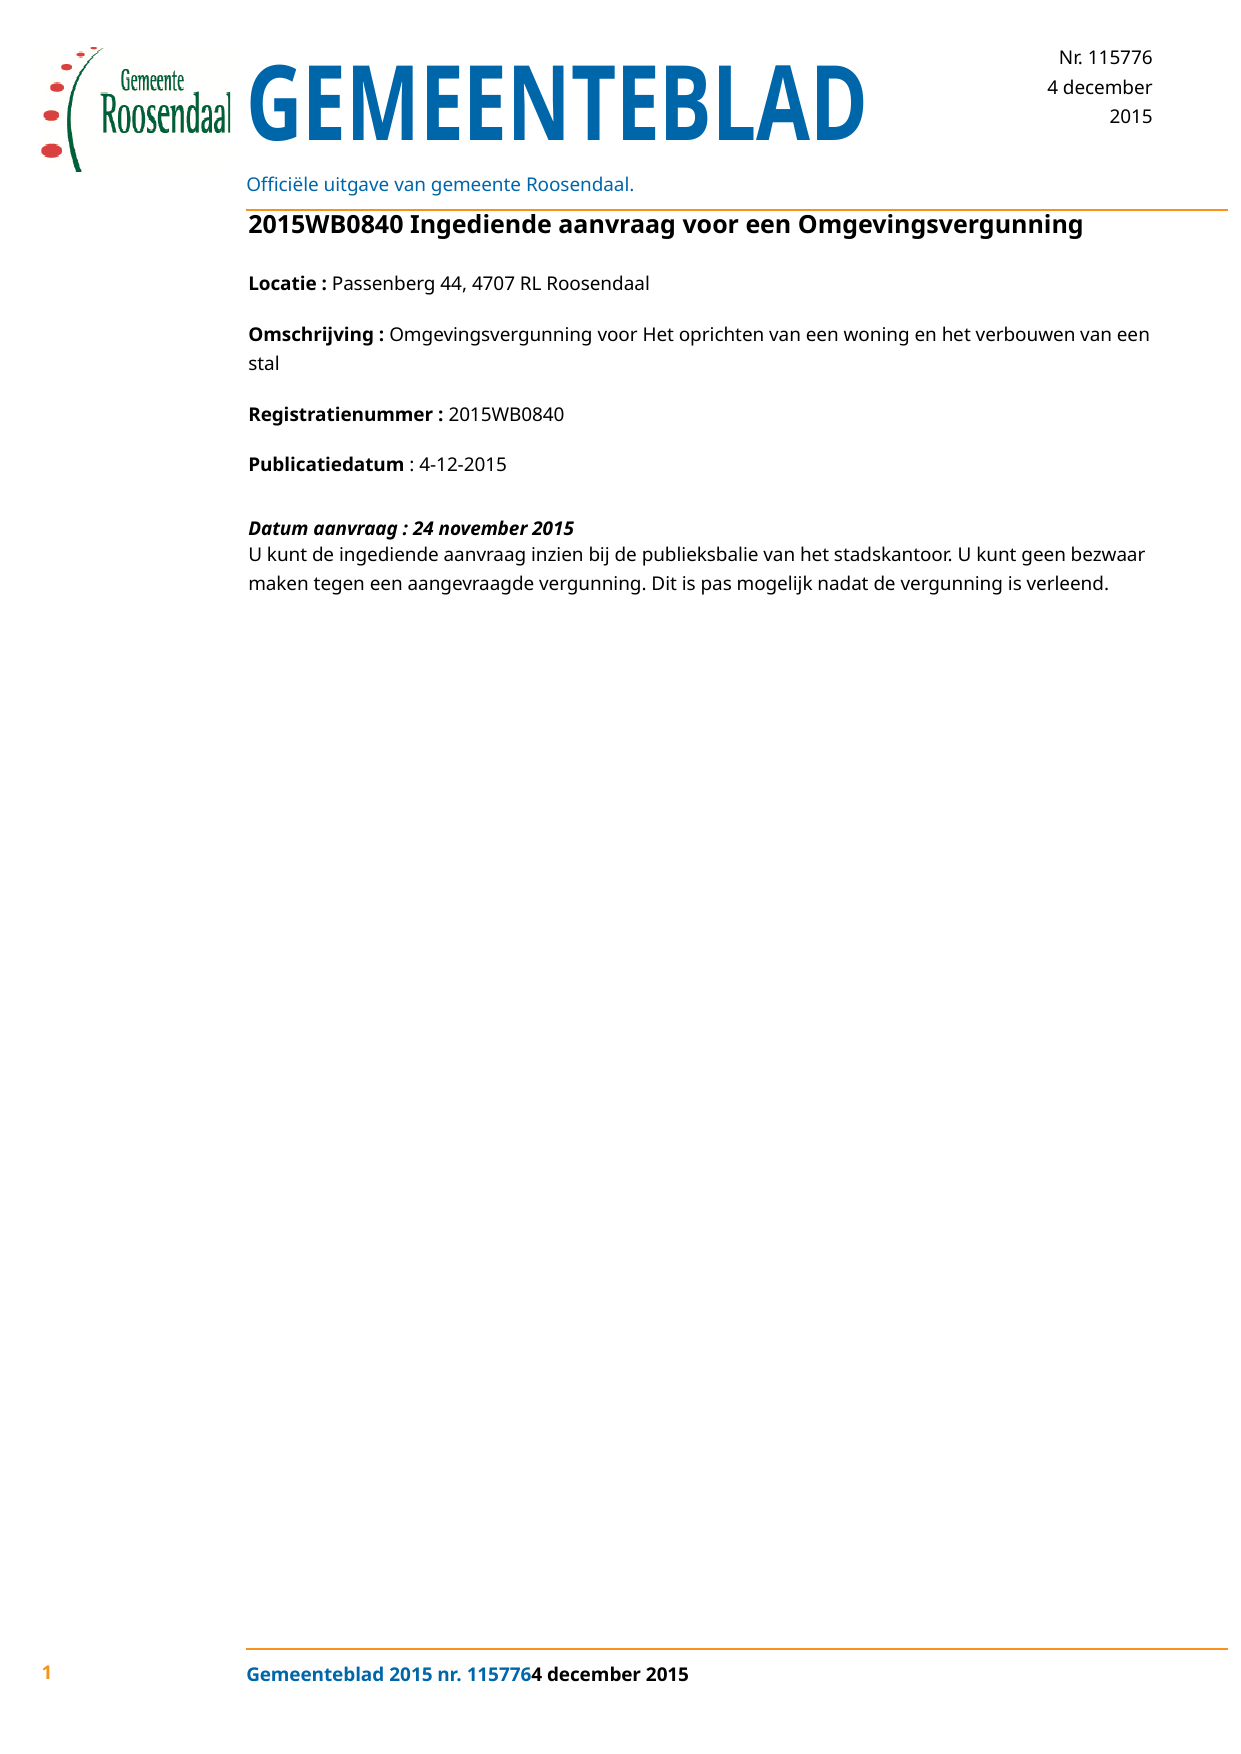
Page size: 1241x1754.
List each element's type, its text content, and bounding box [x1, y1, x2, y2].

text Omschrijving : Omgevingsvergunning voor Het oprichten van een woning en het verbouwen van een stal [248, 321, 1152, 376]
text 2015WB0840 Ingediende aanvraag voor een Omgevingsvergunning [248, 211, 1152, 241]
text Registratienummer : 2015WB0840 [248, 401, 1152, 426]
picture [41, 47, 231, 172]
text Datum aanvraag : 24 november 2015 [248, 515, 1152, 541]
text Locatie : Passenberg 44, 4707 RL Roosendaal [248, 270, 1152, 296]
text U kunt de ingediende aanvraag inzien bij de publieksbalie van het stadskantoor. U kunt geen bezwaar maken tegen een aangevraagde vergunning. Dit is pas mogelijk nadat de vergunning is verleend. [248, 541, 1152, 596]
text Publicatiedatum : 4-12-2015 [248, 451, 1152, 477]
